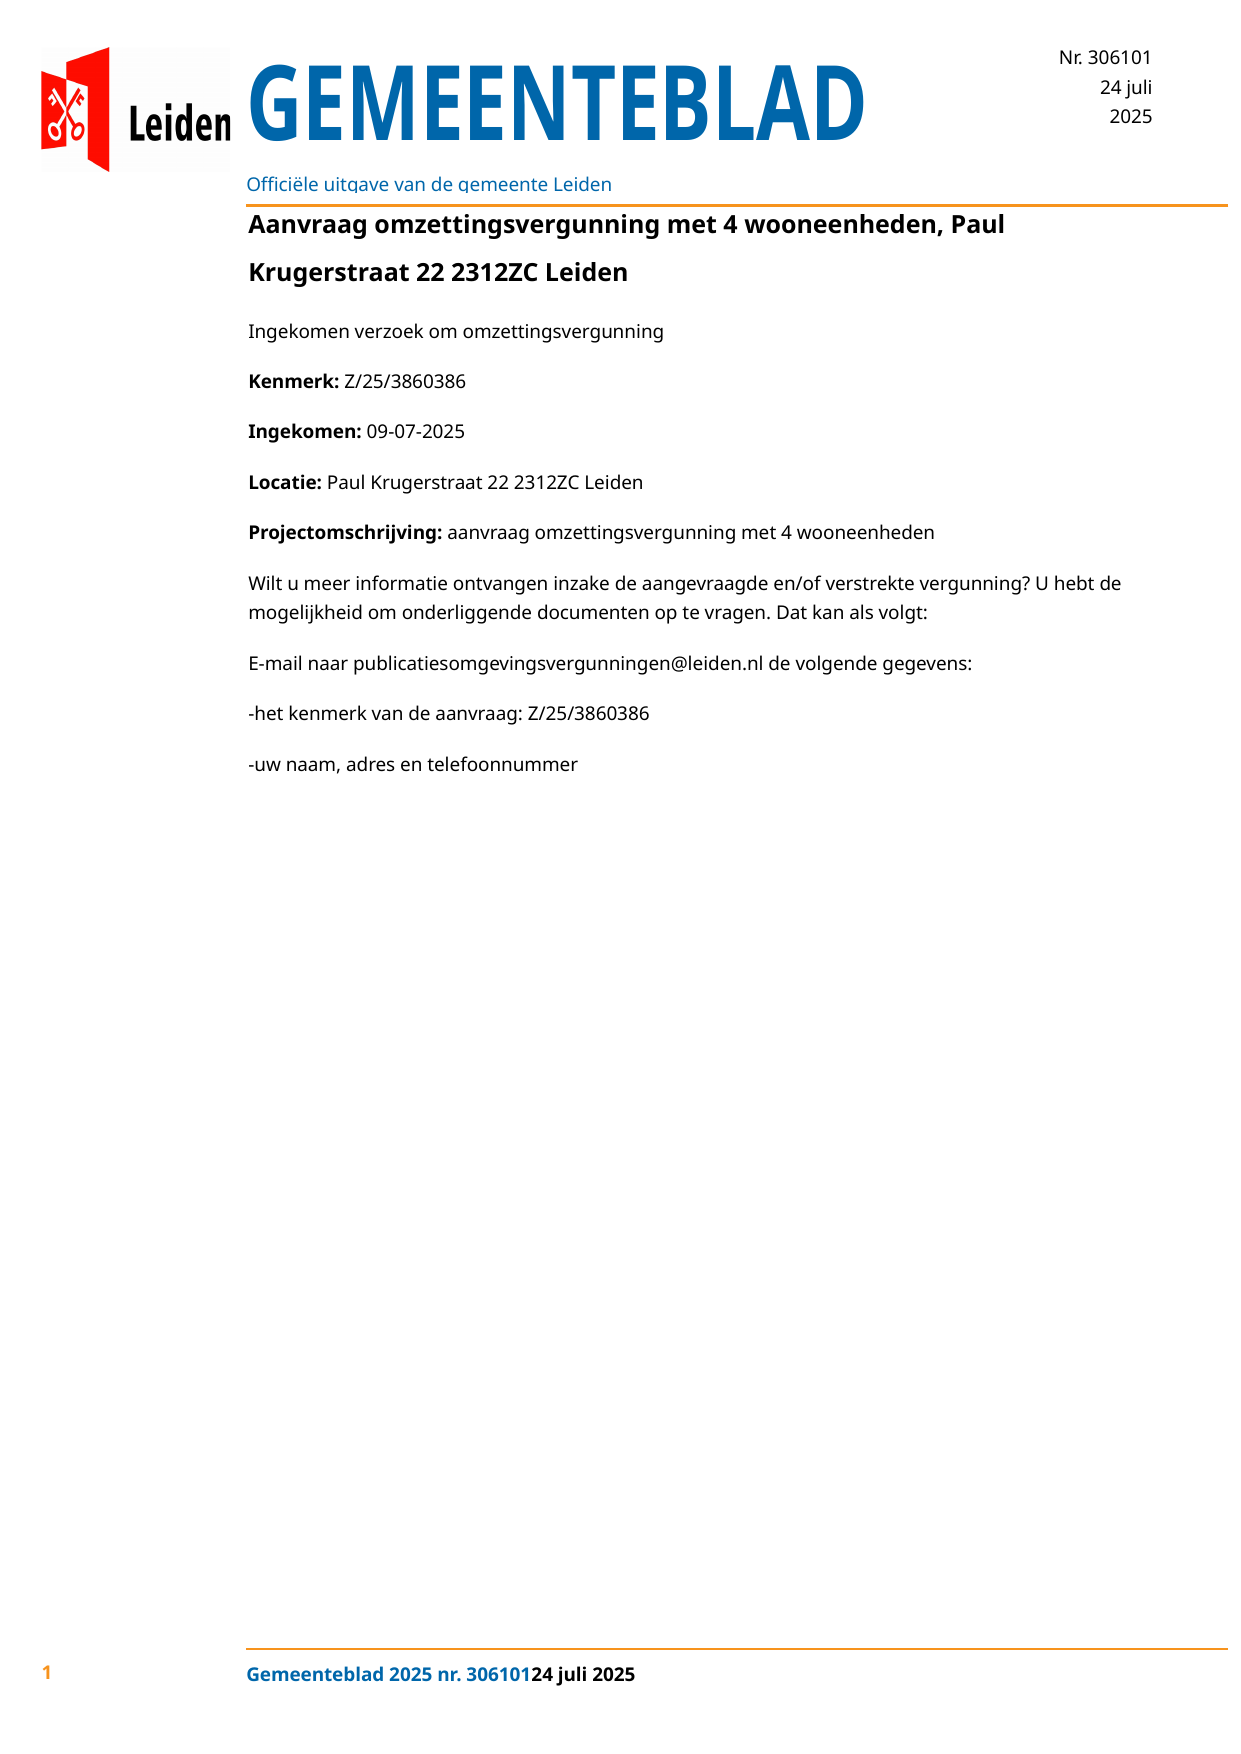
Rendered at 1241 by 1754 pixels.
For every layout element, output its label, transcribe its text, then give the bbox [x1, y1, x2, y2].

text -het kenmerk van de aanvraag: Z/25/3860386 [248, 700, 1152, 726]
text Locatie: Paul Krugerstraat 22 2312ZC Leiden [248, 469, 1152, 495]
text Wilt u meer informatie ontvangen inzake de aangevraagde en/of verstrekte vergunning? U hebt de mogelijkheid om onderliggende documenten op te vragen. Dat kan als volgt: [248, 570, 1152, 625]
text Aanvraag omzettingsvergunning met 4 wooneenheden, Paul Krugerstraat 22 2312ZC Leiden [248, 207, 1152, 288]
text E-mail naar publicatiesomgevingsvergunningen@leiden.nl de volgende gegevens: [248, 650, 1152, 676]
text Ingekomen: 09-07-2025 [248, 419, 1152, 444]
text Ingekomen verzoek om omzettingsvergunning [248, 318, 1152, 344]
text Kenmerk: Z/25/3860386 [248, 368, 1152, 394]
text -uw naam, adres en telefoonnummer [248, 751, 1152, 777]
text Projectomschrijving: aanvraag omzettingsvergunning met 4 wooneenheden [248, 519, 1152, 545]
picture [41, 47, 231, 172]
